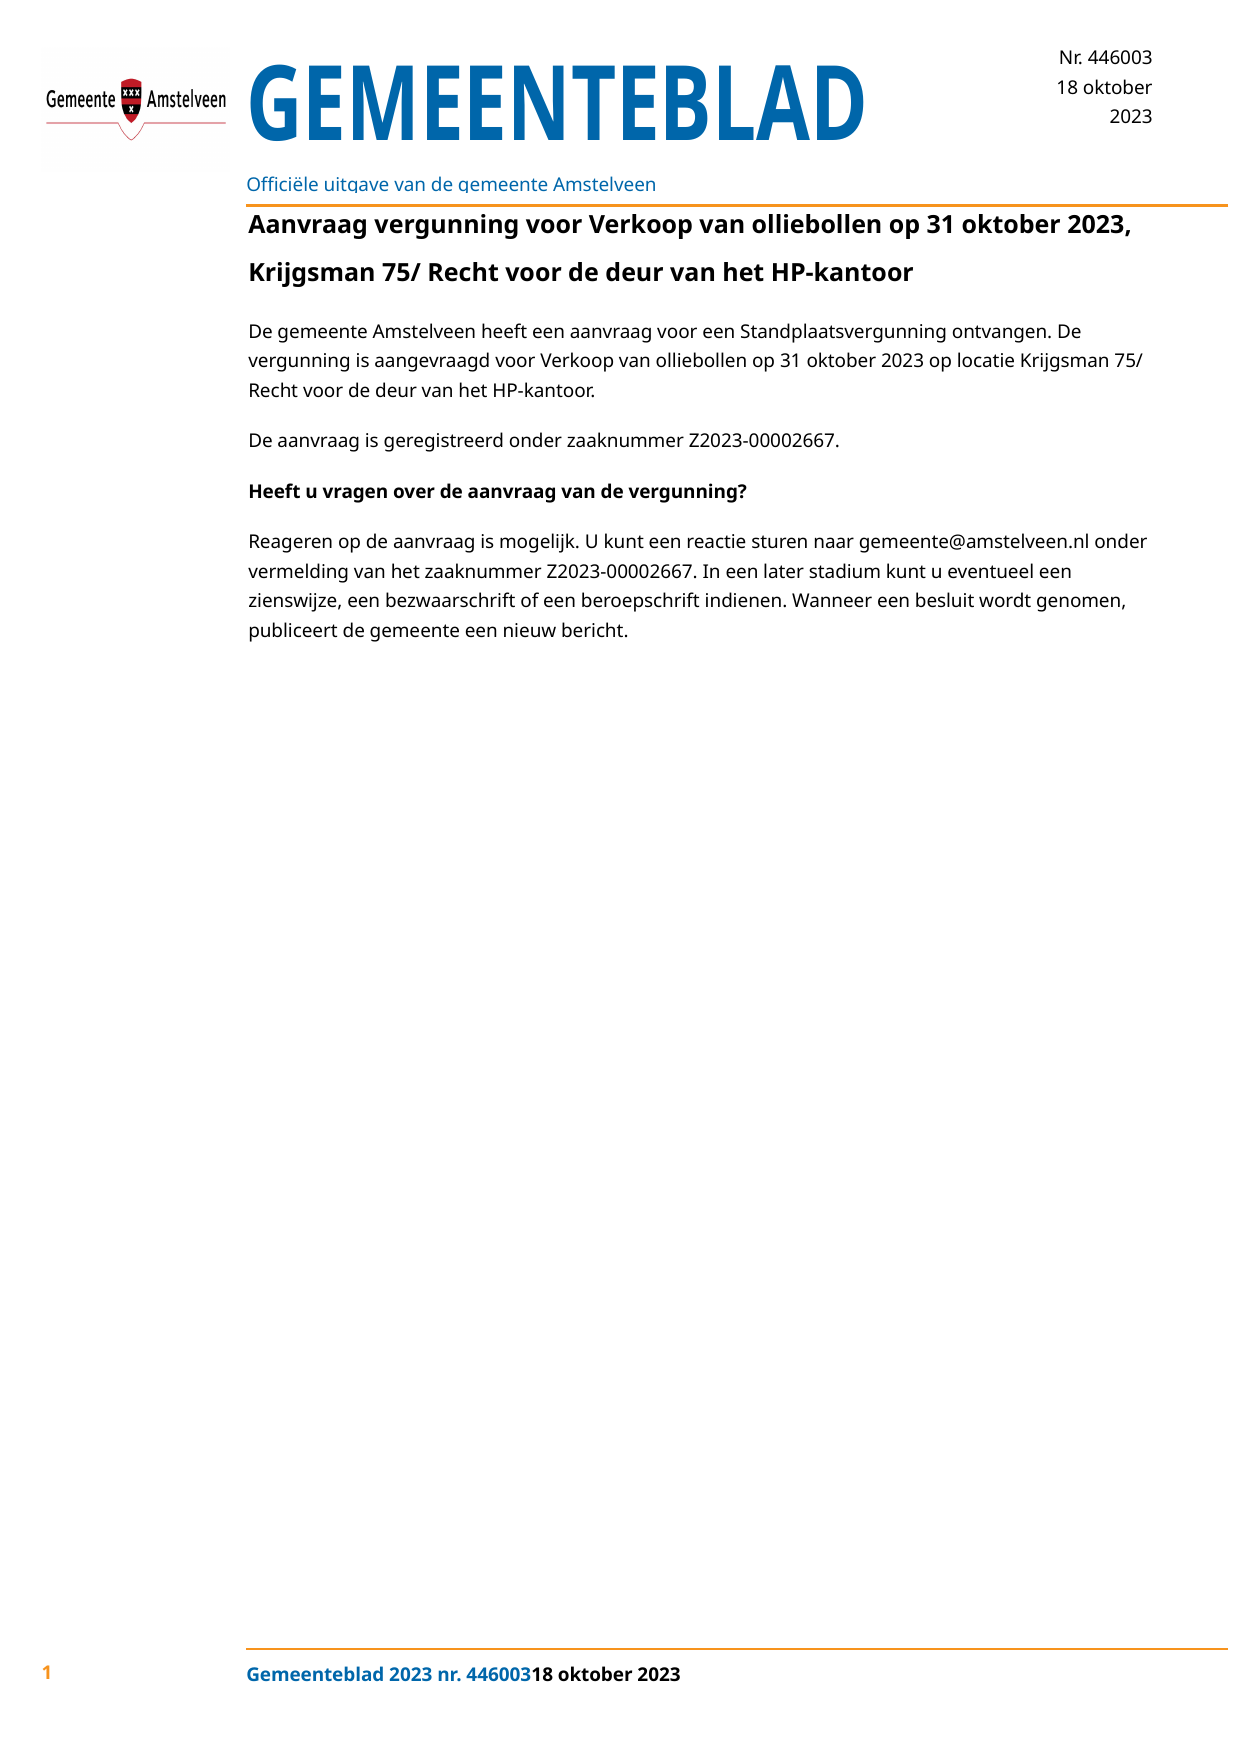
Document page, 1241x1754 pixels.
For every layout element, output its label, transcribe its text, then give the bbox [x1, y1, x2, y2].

text Reageren op de aanvraag is mogelijk. U kunt een reactie sturen naar gemeente@amstelveen.nl onder vermelding van het zaaknummer Z2023-00002667. In een later stadium kunt u eventueel een zienswijze, een bezwaarschrift of een beroepschrift indienen. Wanneer een besluit wordt genomen, publiceert de gemeente een nieuw bericht. [248, 528, 1152, 643]
text Aanvraag vergunning voor Verkoop van olliebollen op 31 oktober 2023, Krijgsman 75/ Recht voor de deur van het HP-kantoor [248, 207, 1152, 288]
picture [41, 47, 231, 172]
text De gemeente Amstelveen heeft een aanvraag voor een Standplaatsvergunning ontvangen. De vergunning is aangevraagd voor Verkoop van olliebollen op 31 oktober 2023 op locatie Krijgsman 75/ Recht voor de deur van het HP-kantoor. [248, 318, 1152, 403]
text Heeft u vragen over de aanvraag van de vergunning? [248, 478, 1152, 504]
text De aanvraag is geregistreerd onder zaaknummer Z2023-00002667. [248, 427, 1152, 453]
